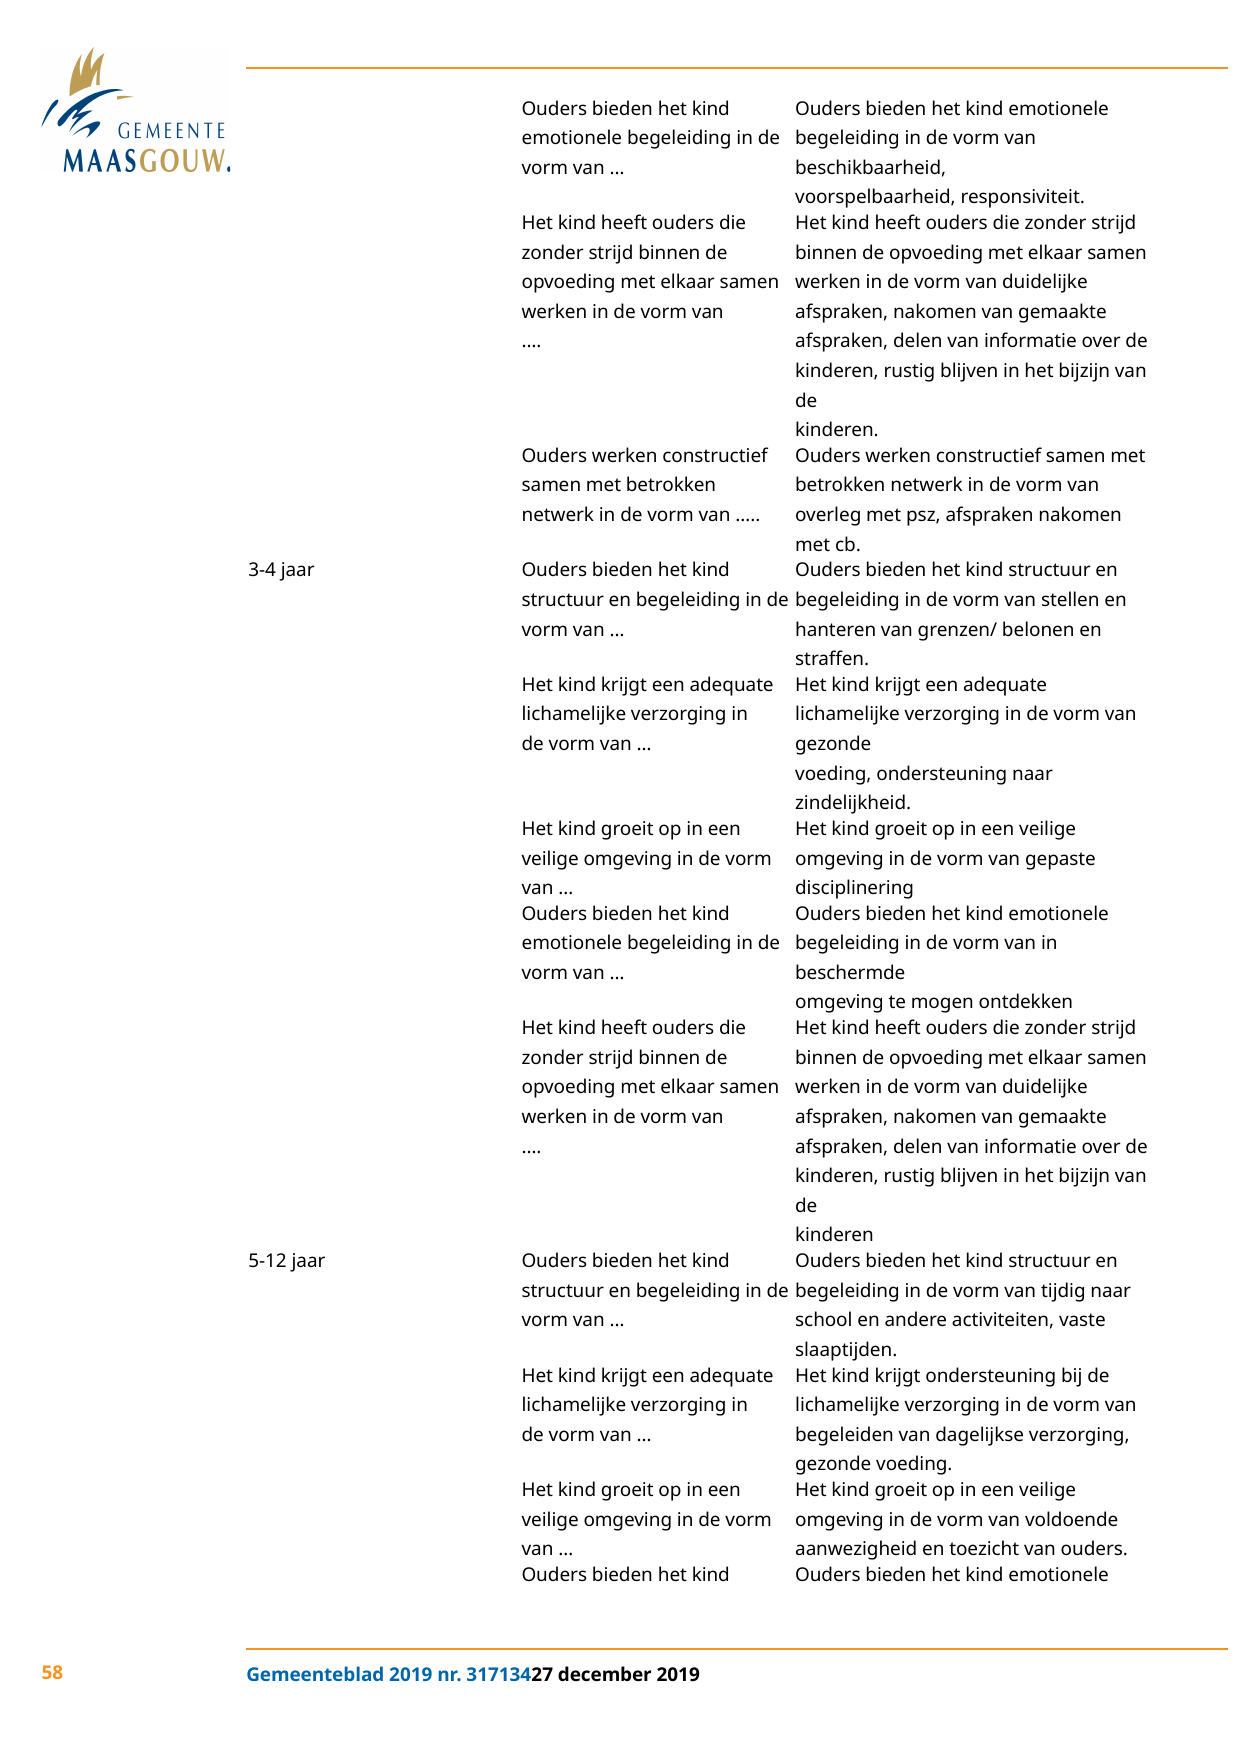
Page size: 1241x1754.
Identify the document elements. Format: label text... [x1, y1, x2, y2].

table_cell Het kind heeft ouders die zonder strijd binnen de opvoeding met elkaar samen werken in de vorm van …. [521, 1015, 795, 1247]
table_cell [248, 95, 521, 209]
table_cell Ouders bieden het kind emotionele begeleiding in de vorm van beschikbaarheid, voorspelbaarheid, responsiviteit. [795, 95, 1152, 209]
table_cell Het kind groeit op in een veilige omgeving in de vorm van … [521, 1476, 795, 1561]
table_cell Ouders werken constructief samen met betrokken netwerk in de vorm van ….. [521, 442, 795, 557]
table_cell 3-4 jaar [248, 557, 521, 671]
table_cell Het kind krijgt een adequate lichamelijke verzorging in de vorm van … [521, 1362, 795, 1476]
table_cell [248, 900, 521, 1014]
table_cell Het kind krijgt een adequate lichamelijke verzorging in de vorm van gezonde voeding, ondersteuning naar zindelijkheid. [795, 671, 1152, 815]
table_cell Ouders werken constructief samen met betrokken netwerk in de vorm van overleg met psz, afspraken nakomen met cb. [795, 442, 1152, 557]
table_cell Ouders bieden het kind emotionele begeleiding in de vorm van … [521, 900, 795, 1014]
table_cell Ouders bieden het kind emotionele [795, 1561, 1152, 1587]
table_cell Ouders bieden het kind structuur en begeleiding in de vorm van … [521, 557, 795, 671]
table_cell [248, 209, 521, 442]
table_cell Het kind groeit op in een veilige omgeving in de vorm van … [521, 815, 795, 900]
table_cell Het kind heeft ouders die zonder strijd binnen de opvoeding met elkaar samen werken in de vorm van …. [521, 209, 795, 442]
table_cell Het kind groeit op in een veilige omgeving in de vorm van voldoende aanwezigheid en toezicht van ouders. [795, 1476, 1152, 1561]
table_cell [248, 1476, 521, 1561]
table_cell [248, 1015, 521, 1247]
table_cell Het kind krijgt ondersteuning bij de lichamelijke verzorging in de vorm van begeleiden van dagelijkse verzorging, gezonde voeding. [795, 1362, 1152, 1476]
table_cell Ouders bieden het kind emotionele begeleiding in de vorm van in beschermde omgeving te mogen ontdekken [795, 900, 1152, 1014]
table_cell Ouders bieden het kind emotionele begeleiding in de vorm van … [521, 95, 795, 209]
table_cell Ouders bieden het kind structuur en begeleiding in de vorm van … [521, 1247, 795, 1362]
table_cell Het kind groeit op in een veilige omgeving in de vorm van gepaste disciplinering [795, 815, 1152, 900]
table_cell [248, 1561, 521, 1587]
table_cell Het kind heeft ouders die zonder strijd binnen de opvoeding met elkaar samen werken in de vorm van duidelijke afspraken, nakomen van gemaakte afspraken, delen van informatie over de kinderen, rustig blijven in het bijzijn van de kinderen. [795, 209, 1152, 442]
table_cell Ouders bieden het kind structuur en begeleiding in de vorm van stellen en hanteren van grenzen/ belonen en straffen. [795, 557, 1152, 671]
table_cell [248, 442, 521, 557]
table_cell 5-12 jaar [248, 1247, 521, 1362]
table_cell Het kind krijgt een adequate lichamelijke verzorging in de vorm van … [521, 671, 795, 815]
picture [41, 47, 231, 172]
table_cell [248, 815, 521, 900]
table_cell Het kind heeft ouders die zonder strijd binnen de opvoeding met elkaar samen werken in de vorm van duidelijke afspraken, nakomen van gemaakte afspraken, delen van informatie over de kinderen, rustig blijven in het bijzijn van de kinderen [795, 1015, 1152, 1247]
table_cell [248, 1362, 521, 1476]
table_cell Ouders bieden het kind [521, 1561, 795, 1587]
table_cell Ouders bieden het kind structuur en begeleiding in de vorm van tijdig naar school en andere activiteiten, vaste slaaptijden. [795, 1247, 1152, 1362]
table_cell [248, 671, 521, 815]
